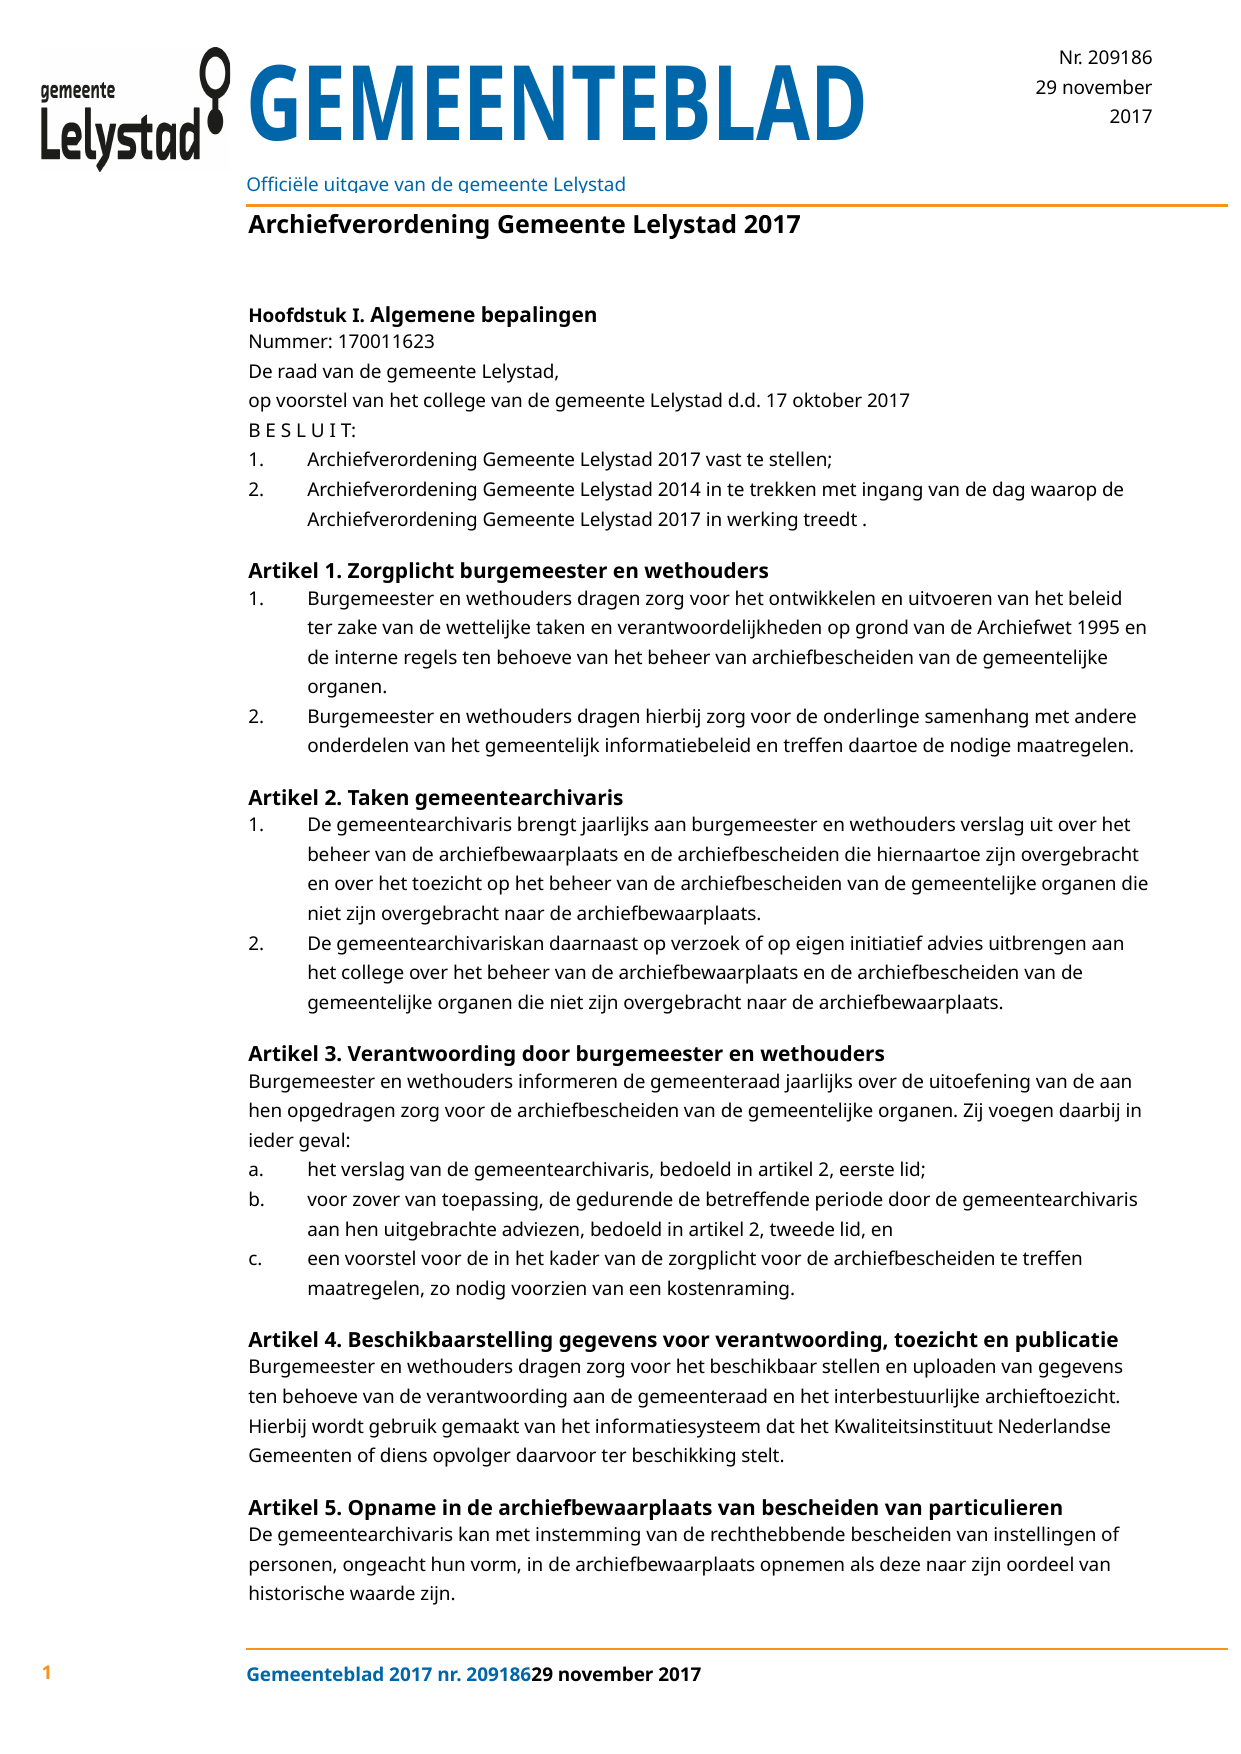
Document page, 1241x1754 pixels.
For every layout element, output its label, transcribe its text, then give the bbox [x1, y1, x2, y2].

text Nummer: 170011623 [248, 328, 1152, 354]
text Artikel 3. Verantwoording door burgemeester en wethouders [248, 1039, 1152, 1068]
text Artikel 5. Opname in de archiefbewaarplaats van bescheiden van particulieren [248, 1493, 1152, 1521]
list een voorstel voor de in het kader van de zorgplicht voor de archiefbescheiden te treffen maatregelen, zo nodig voorzien van een kostenraming. [248, 1245, 1152, 1301]
text B E S L U I T: [248, 417, 1152, 443]
text Artikel 1. Zorgplicht burgemeester en wethouders [248, 556, 1152, 585]
text Burgemeester en wethouders dragen zorg voor het beschikbaar stellen en uploaden van gegevens ten behoeve van de verantwoording aan de gemeenteraad en het interbestuurlijke archieftoezicht. Hierbij wordt gebruik gemaakt van het informatiesysteem dat het Kwaliteitsinstituut Nederlandse Gemeenten of diens opvolger daarvoor ter beschikking stelt. [248, 1354, 1152, 1468]
text op voorstel van het college van de gemeente Lelystad d.d. 17 oktober 2017 [248, 387, 1152, 413]
list Burgemeester en wethouders dragen zorg voor het ontwikkelen en uitvoeren van het beleid ter zake van de wettelijke taken en verantwoordelijkheden op grond van de Archiefwet 1995 en de interne regels ten behoeve van het beheer van archiefbescheiden van de gemeentelijke organen. [248, 585, 1152, 699]
list Burgemeester en wethouders dragen hierbij zorg voor de onderlinge samenhang met andere onderdelen van het gemeentelijk informatiebeleid en treffen daartoe de nodige maatregelen. [248, 703, 1152, 758]
list het verslag van de gemeentearchivaris, bedoeld in artikel 2, eerste lid; [248, 1157, 1152, 1182]
text Archiefverordening Gemeente Lelystad 2017 [248, 207, 1152, 241]
list De gemeentearchivariskan daarnaast op verzoek of op eigen initiatief advies uitbrengen aan het college over het beheer van de archiefbewaarplaats en de archiefbescheiden van de gemeentelijke organen die niet zijn overgebracht naar de archiefbewaarplaats. [248, 930, 1152, 1015]
text De gemeentearchivaris kan met instemming van de rechthebbende bescheiden van instellingen of personen, ongeacht hun vorm, in de archiefbewaarplaats opnemen als deze naar zijn oordeel van historische waarde zijn. [248, 1521, 1152, 1606]
text Artikel 2. Taken gemeentearchivaris [248, 783, 1152, 811]
text Artikel 4. Beschikbaarstelling gegevens voor verantwoording, toezicht en publicatie [248, 1325, 1152, 1354]
list Archiefverordening Gemeente Lelystad 2014 in te trekken met ingang van de dag waarop de Archiefverordening Gemeente Lelystad 2017 in werking treedt . [248, 476, 1152, 532]
text Burgemeester en wethouders informeren de gemeenteraad jaarlijks over de uitoefening van de aan hen opgedragen zorg voor de archiefbescheiden van de gemeentelijke organen. Zij voegen daarbij in ieder geval: [248, 1068, 1152, 1153]
text Hoofdstuk I. Algemene bepalingen [248, 300, 1152, 328]
list voor zover van toepassing, de gedurende de betreffende periode door de gemeentearchivaris aan hen uitgebrachte adviezen, bedoeld in artikel 2, tweede lid, en [248, 1186, 1152, 1241]
list Archiefverordening Gemeente Lelystad 2017 vast te stellen; [248, 447, 1152, 472]
text De raad van de gemeente Lelystad, [248, 358, 1152, 384]
list De gemeentearchivaris brengt jaarlijks aan burgemeester en wethouders verslag uit over het beheer van de archiefbewaarplaats en de archiefbescheiden die hiernaartoe zijn overgebracht en over het toezicht op het beheer van de archiefbescheiden van de gemeentelijke organen die niet zijn overgebracht naar de archiefbewaarplaats. [248, 811, 1152, 926]
picture [41, 47, 231, 172]
